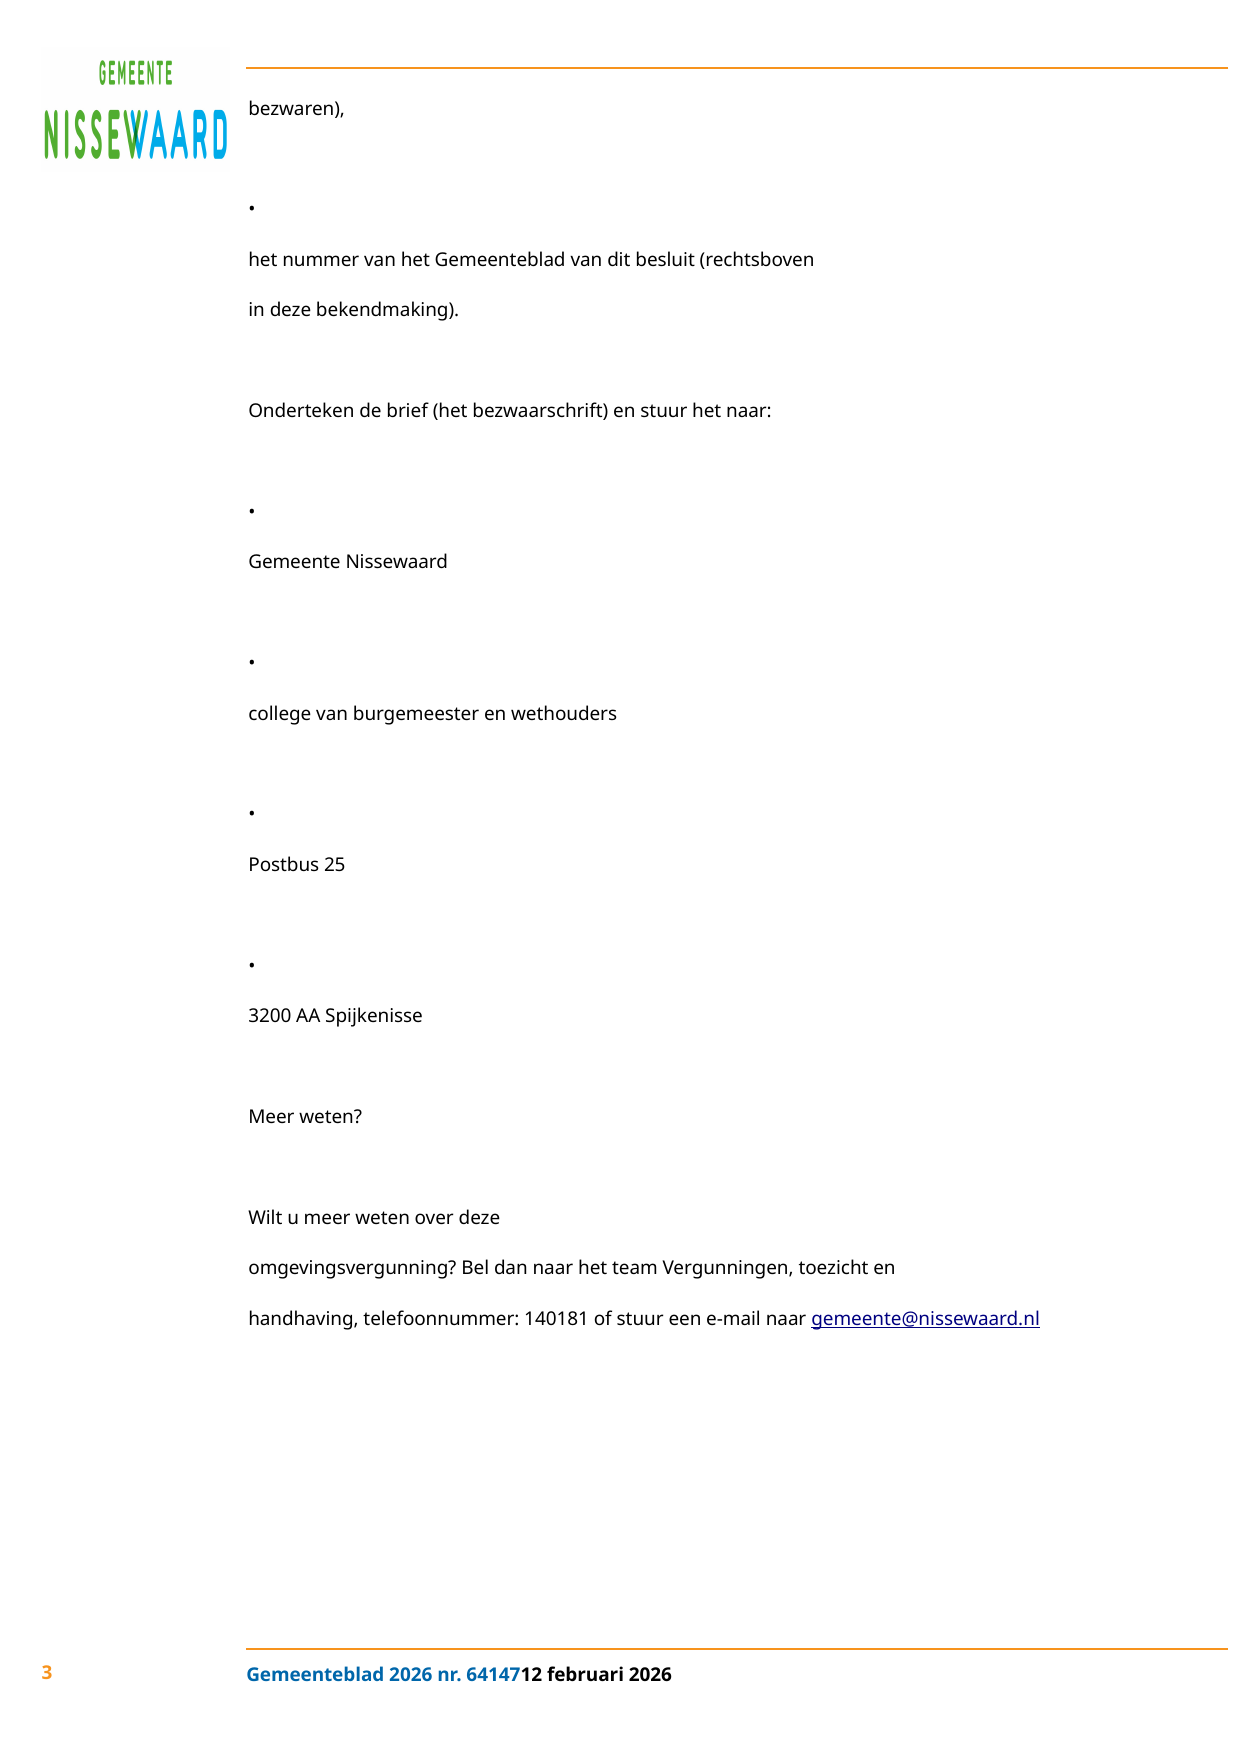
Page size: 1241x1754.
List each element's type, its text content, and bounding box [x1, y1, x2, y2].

text Wilt u meer weten over deze [248, 1204, 1152, 1230]
text bezwaren), [248, 95, 1152, 121]
text • [248, 498, 1152, 524]
text college van burgemeester en wethouders [248, 700, 1152, 726]
text • [248, 801, 1152, 826]
text omgevingsvergunning? Bel dan naar het team Vergunningen, toezicht en [248, 1254, 1152, 1280]
text het nummer van het Gemeenteblad van dit besluit (rechtsboven [248, 246, 1152, 272]
text Meer weten? [248, 1103, 1152, 1129]
text Onderteken de brief (het bezwaarschrift) en stuur het naar: [248, 397, 1152, 423]
text in deze bekendmaking). [248, 296, 1152, 322]
text 3200 AA Spijkenisse [248, 1002, 1152, 1028]
text • [248, 952, 1152, 978]
text Gemeente Nissewaard [248, 548, 1152, 574]
text Postbus 25 [248, 851, 1152, 877]
picture [41, 47, 231, 172]
text handhaving, telefoonnummer: 140181 of stuur een e-mail naar gemeente@nissewaard.nl [248, 1305, 1152, 1331]
text • [248, 196, 1152, 221]
text • [248, 649, 1152, 675]
